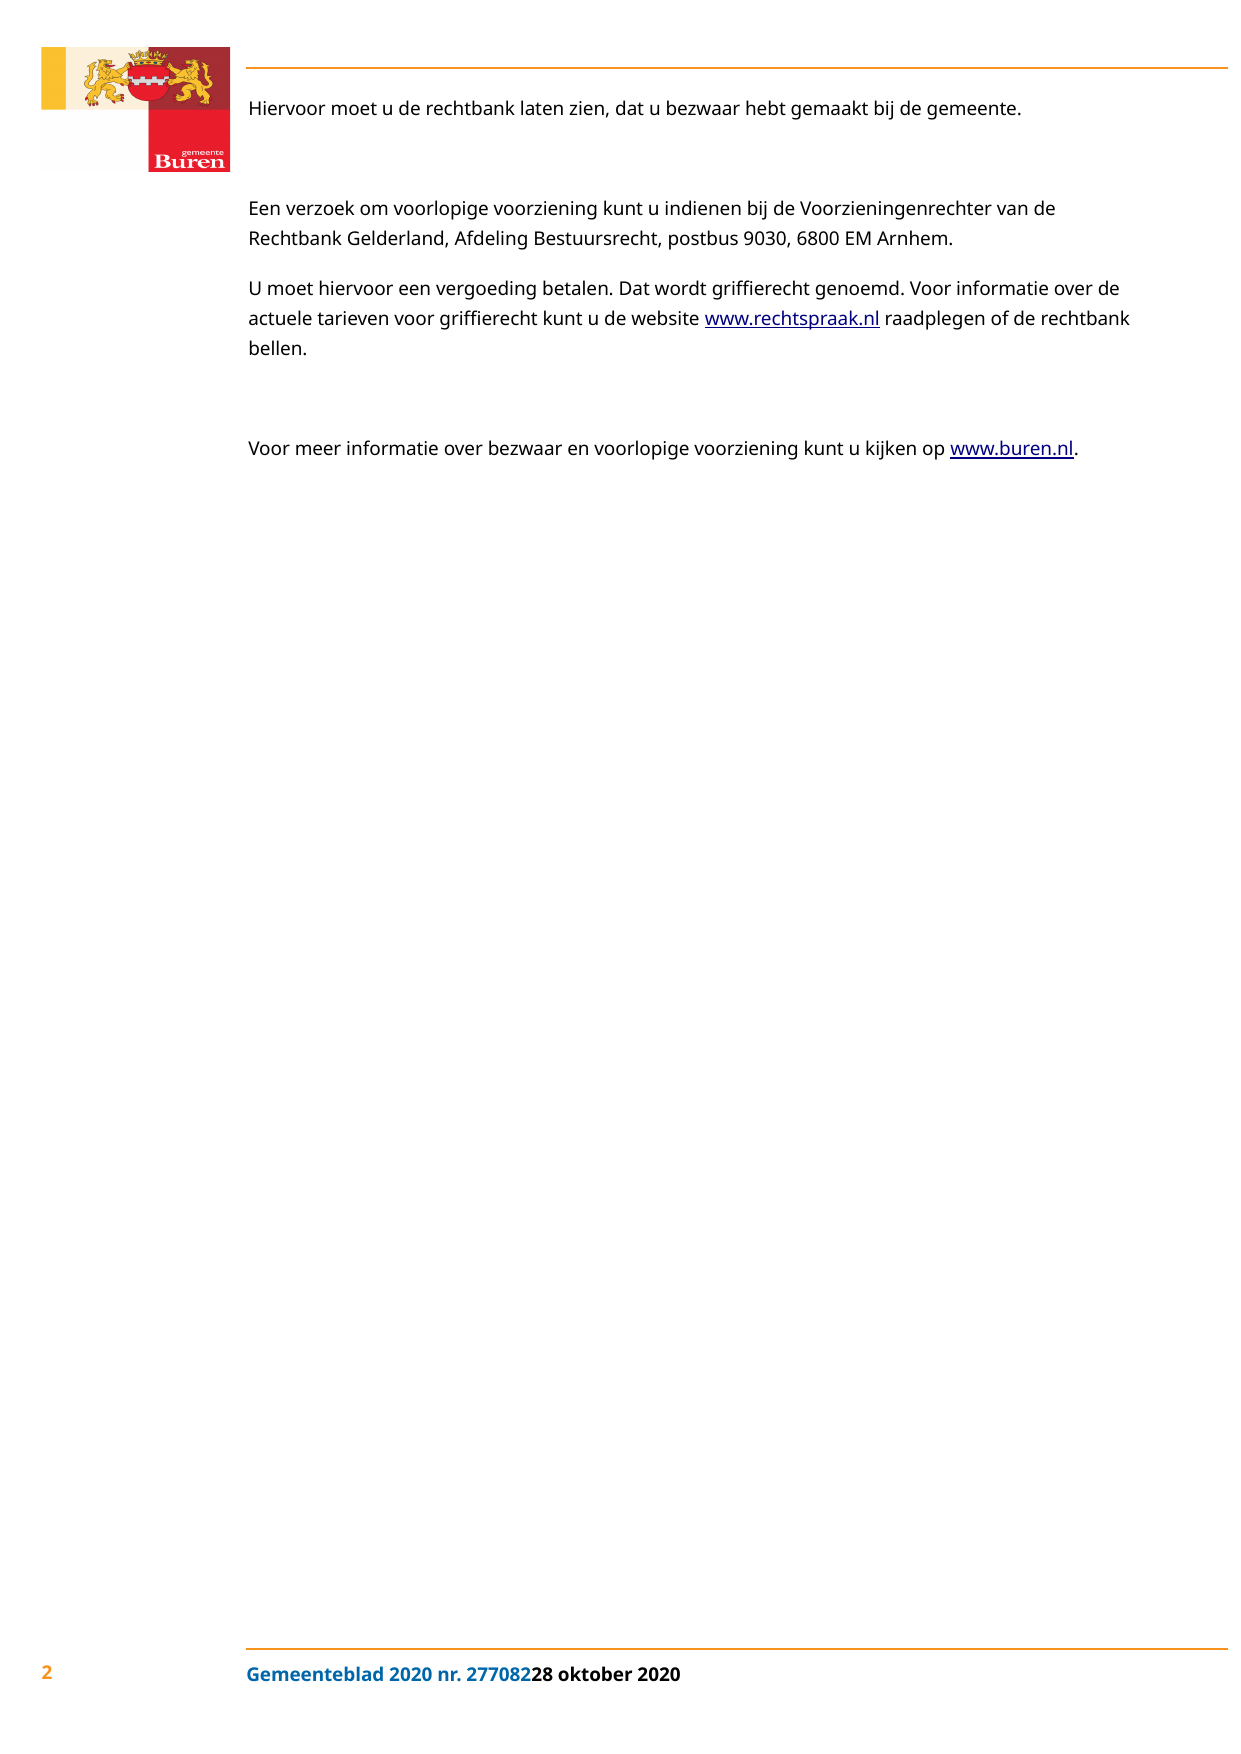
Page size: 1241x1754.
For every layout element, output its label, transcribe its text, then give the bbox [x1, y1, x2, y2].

text Hiervoor moet u de rechtbank laten zien, dat u bezwaar hebt gemaakt bij de gemeente. [248, 95, 1152, 121]
text Voor meer informatie over bezwaar en voorlopige voorziening kunt u kijken op www.buren.nl. [248, 436, 1152, 461]
text Een verzoek om voorlopige voorziening kunt u indienen bij de Voorzieningenrechter van de Rechtbank Gelderland, Afdeling Bestuursrecht, postbus 9030, 6800 EM Arnhem. [248, 196, 1152, 251]
picture [41, 47, 231, 172]
text U moet hiervoor een vergoeding betalen. Dat wordt griffierecht genoemd. Voor informatie over de actuele tarieven voor griffierecht kunt u de website www.rechtspraak.nl raadplegen of de rechtbank bellen. [248, 276, 1152, 361]
